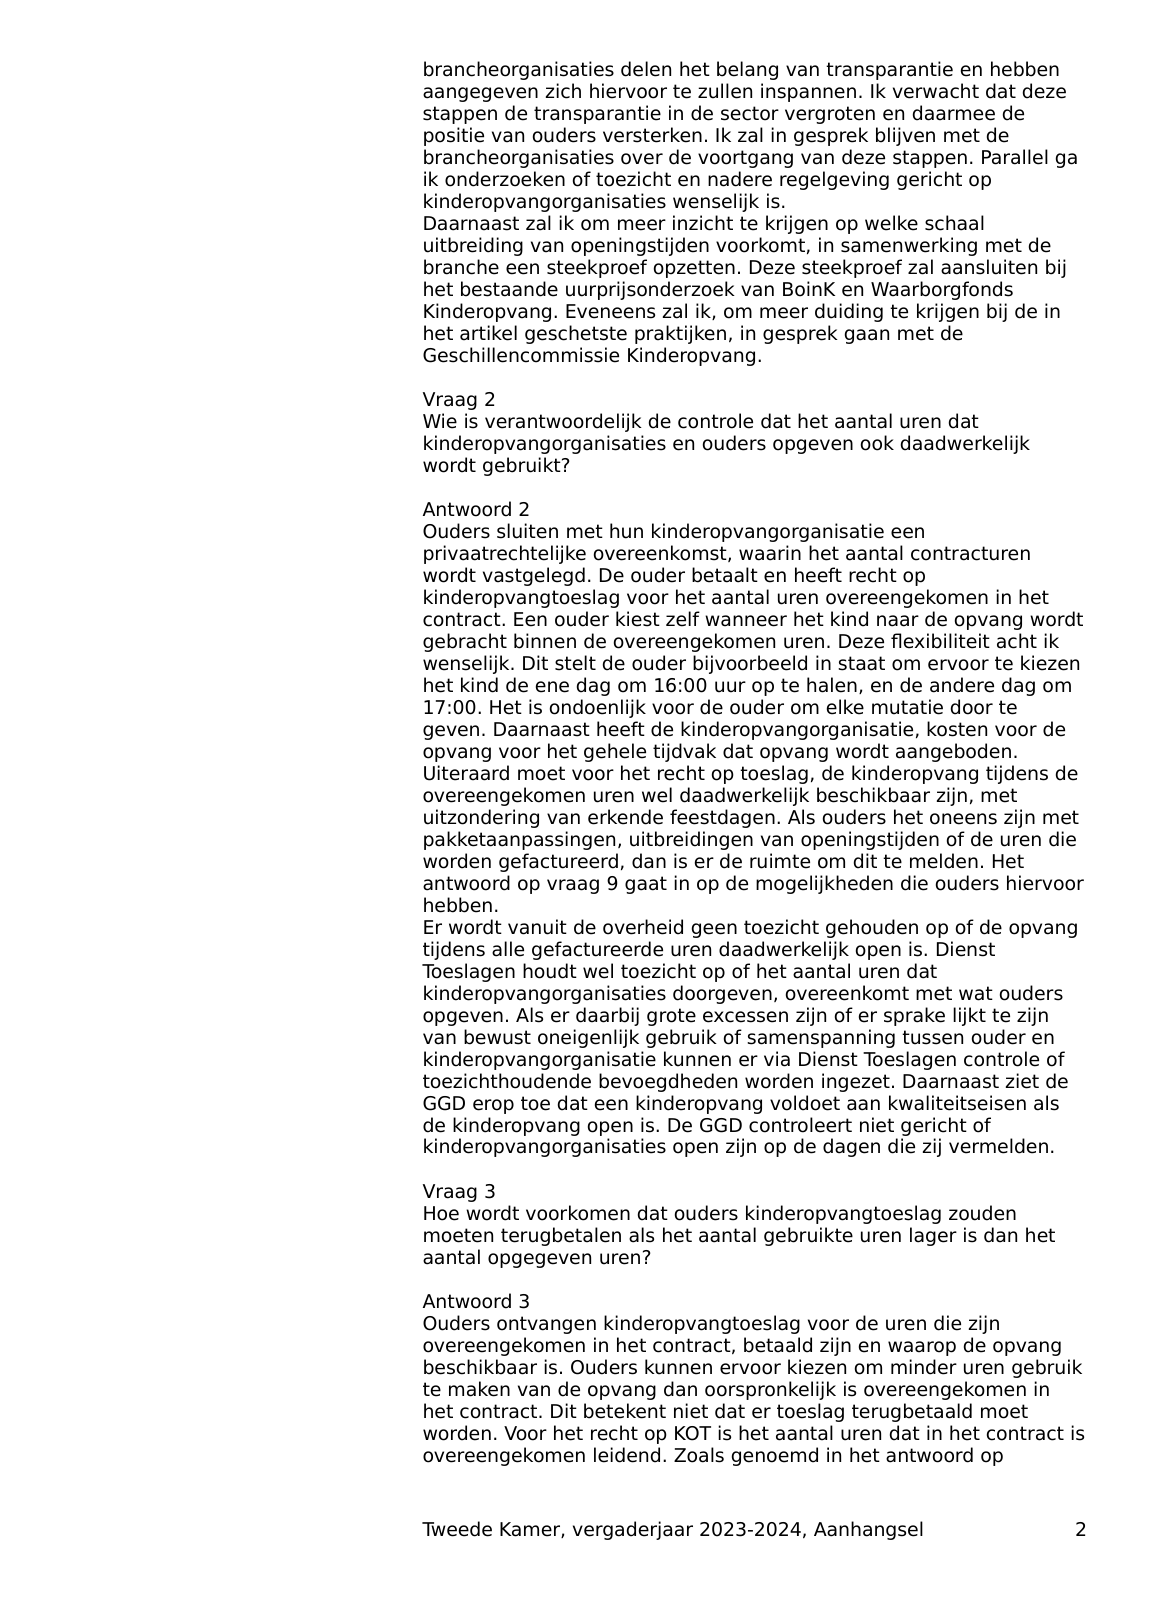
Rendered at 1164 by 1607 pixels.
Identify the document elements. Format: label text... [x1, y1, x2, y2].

text Hoe wordt voorkomen dat ouders kinderopvangtoeslag zouden moeten terugbetalen als het aantal gebruikte uren lager is dan het aantal opgegeven uren? [422, 1203, 1087, 1268]
text Antwoord 3 [422, 1291, 1087, 1313]
text Wie is verantwoordelijk de controle dat het aantal uren dat kinderopvangorganisaties en ouders opgeven ook daadwerkelijk wordt gebruikt? [422, 411, 1087, 477]
text brancheorganisaties delen het belang van transparantie en hebben aangegeven zich hiervoor te zullen inspannen. Ik verwacht dat deze stappen de transparantie in de sector vergroten en daarmee de positie van ouders versterken. Ik zal in gesprek blijven met de brancheorganisaties over de voortgang van deze stappen. Parallel ga ik onderzoeken of toezicht en nadere regelgeving gericht op kinderopvangorganisaties wenselijk is. [422, 59, 1087, 213]
text Er wordt vanuit de overheid geen toezicht gehouden op of de opvang tijdens alle gefactureerde uren daadwerkelijk open is. Dienst Toeslagen houdt wel toezicht op of het aantal uren dat kinderopvangorganisaties doorgeven, overeenkomt met wat ouders opgeven. Als er daarbij grote excessen zijn of er sprake lijkt te zijn van bewust oneigenlijk gebruik of samenspanning tussen ouder en kinderopvangorganisatie kunnen er via Dienst Toeslagen controle of toezichthoudende bevoegdheden worden ingezet. Daarnaast ziet de GGD erop toe dat een kinderopvang voldoet aan kwaliteitseisen als de kinderopvang open is. De GGD controleert niet gericht of kinderopvangorganisaties open zijn op de dagen die zij vermelden. [422, 917, 1087, 1158]
text Ouders sluiten met hun kinderopvangorganisatie een privaatrechtelijke overeenkomst, waarin het aantal contracturen wordt vastgelegd. De ouder betaalt en heeft recht op kinderopvangtoeslag voor het aantal uren overeengekomen in het contract. Een ouder kiest zelf wanneer het kind naar de opvang wordt gebracht binnen de overeengekomen uren. Deze flexibiliteit acht ik wenselijk. Dit stelt de ouder bijvoorbeeld in staat om ervoor te kiezen het kind de ene dag om 16:00 uur op te halen, en de andere dag om 17:00. Het is ondoenlijk voor de ouder om elke mutatie door te geven. Daarnaast heeft de kinderopvangorganisatie, kosten voor de opvang voor het gehele tijdvak dat opvang wordt aangeboden. Uiteraard moet voor het recht op toeslag, de kinderopvang tijdens de overeengekomen uren wel daadwerkelijk beschikbaar zijn, met uitzondering van erkende feestdagen. Als ouders het oneens zijn met pakketaanpassingen, uitbreidingen van openingstijden of de uren die worden gefactureerd, dan is er de ruimte om dit te melden. Het antwoord op vraag 9 gaat in op de mogelijkheden die ouders hiervoor hebben. [422, 521, 1087, 917]
text Vraag 3 [422, 1181, 1087, 1203]
text Vraag 2 [422, 389, 1087, 411]
text Antwoord 2 [422, 499, 1087, 521]
text Ouders ontvangen kinderopvangtoeslag voor de uren die zijn overeengekomen in het contract, betaald zijn en waarop de opvang beschikbaar is. Ouders kunnen ervoor kiezen om minder uren gebruik te maken van de opvang dan oorspronkelijk is overeengekomen in het contract. Dit betekent niet dat er toeslag terugbetaald moet worden. Voor het recht op KOT is het aantal uren dat in het contract is overeengekomen leidend. Zoals genoemd in het antwoord op [422, 1313, 1087, 1467]
text Daarnaast zal ik om meer inzicht te krijgen op welke schaal uitbreiding van openingstijden voorkomt, in samenwerking met de branche een steekproef opzetten. Deze steekproef zal aansluiten bij het bestaande uurprijsonderzoek van BoinK en Waarborgfonds Kinderopvang. Eveneens zal ik, om meer duiding te krijgen bij de in het artikel geschetste praktijken, in gesprek gaan met de Geschillencommissie Kinderopvang. [422, 213, 1087, 367]
